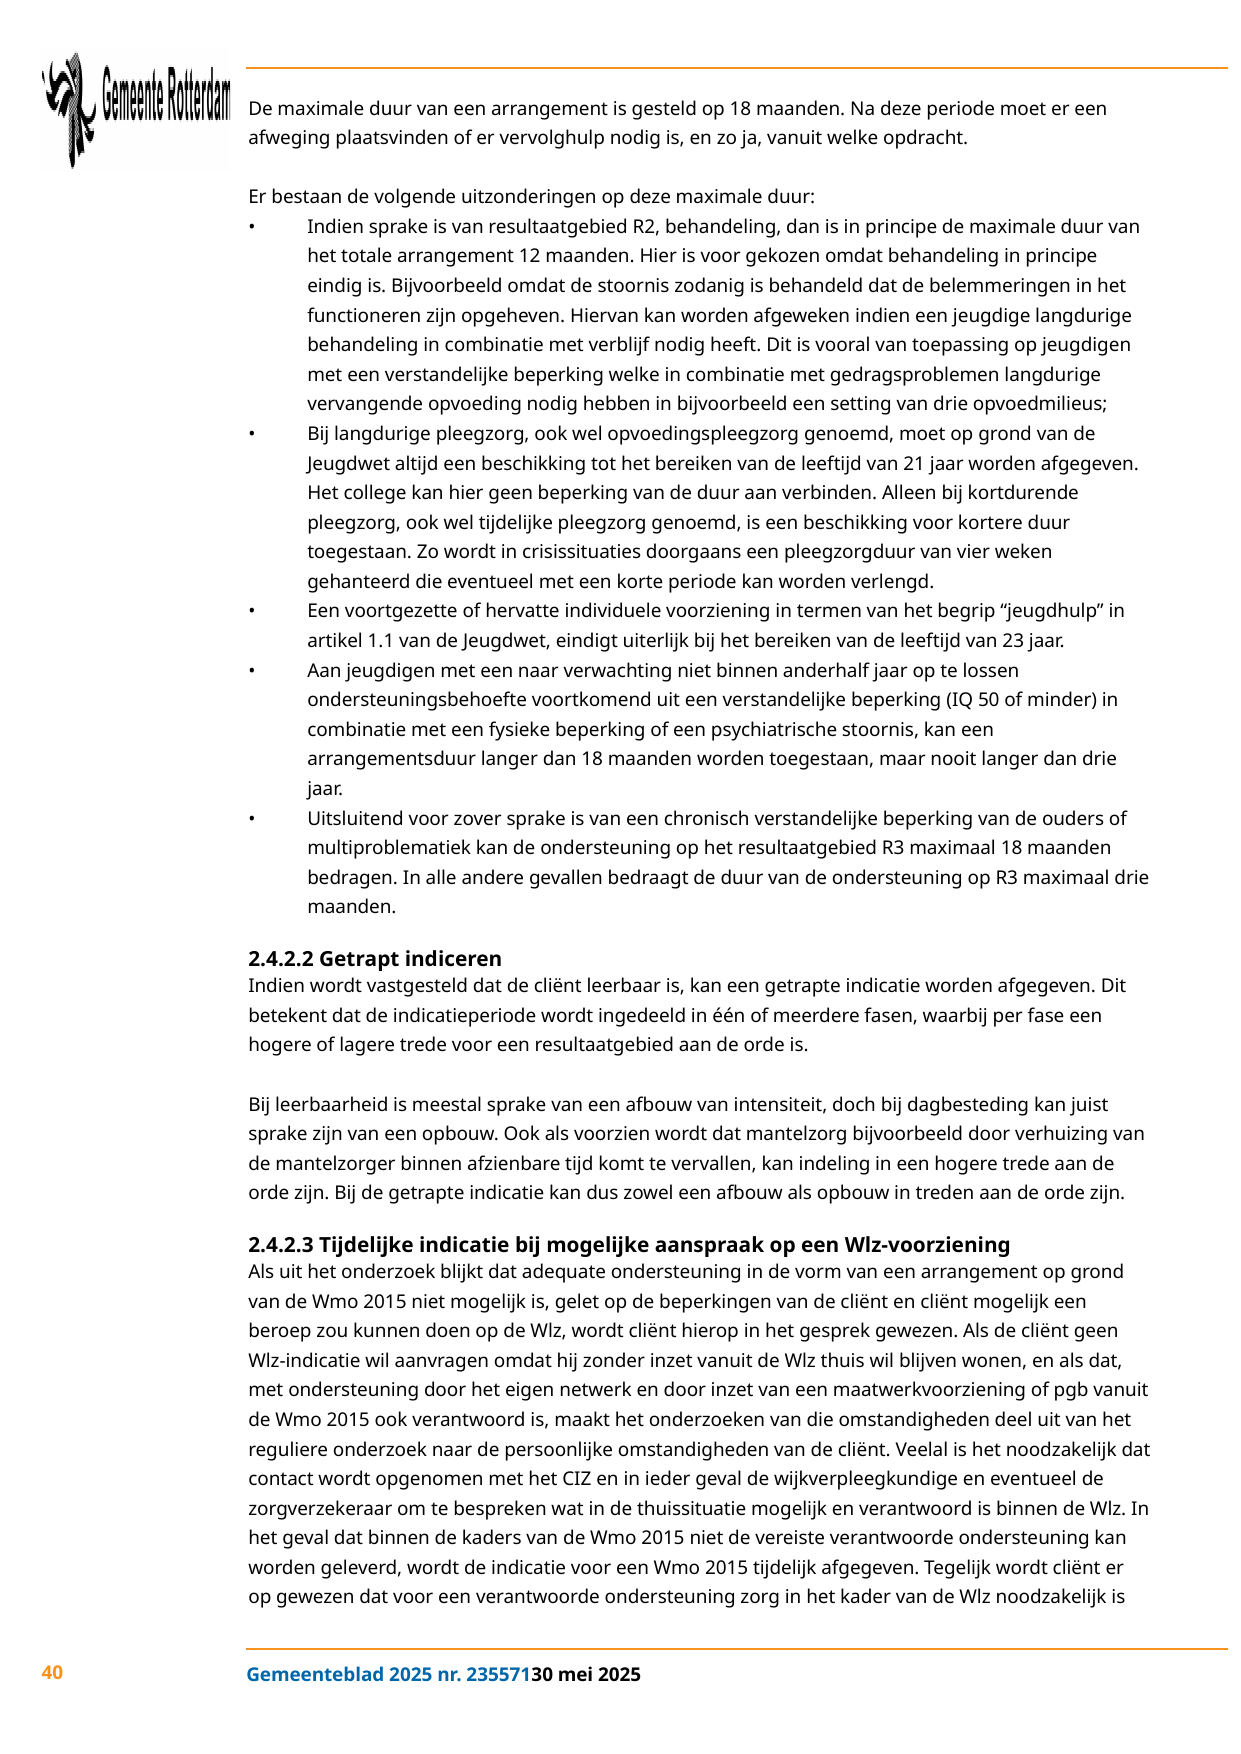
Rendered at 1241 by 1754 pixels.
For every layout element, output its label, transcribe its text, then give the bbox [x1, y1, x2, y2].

list Bij langdurige pleegzorg, ook wel opvoedingspleegzorg genoemd, moet op grond van de Jeugdwet altijd een beschikking tot het bereiken van de leeftijd van 21 jaar worden afgegeven. Het college kan hier geen beperking van de duur aan verbinden. Alleen bij kortdurende pleegzorg, ook wel tijdelijke pleegzorg genoemd, is een beschikking voor kortere duur toegestaan. Zo wordt in crisissituaties doorgaans een pleegzorgduur van vier weken gehanteerd die eventueel met een korte periode kan worden verlengd. [248, 420, 1152, 594]
text Indien wordt vastgesteld dat de cliënt leerbaar is, kan een getrapte indicatie worden afgegeven. Dit betekent dat de indicatieperiode wordt ingedeeld in één of meerdere fasen, waarbij per fase een hogere of lagere trede voor een resultaatgebied aan de orde is. [248, 972, 1152, 1057]
list Een voortgezette of hervatte individuele voorziening in termen van het begrip “jeugdhulp” in artikel 1.1 van de Jeugdwet, eindigt uiterlijk bij het bereiken van de leeftijd van 23 jaar. [248, 598, 1152, 653]
picture [41, 47, 231, 172]
text Er bestaan de volgende uitzonderingen op deze maximale duur: [248, 183, 1152, 209]
text De maximale duur van een arrangement is gesteld op 18 maanden. Na deze periode moet er een afweging plaatsvinden of er vervolghulp nodig is, en zo ja, vanuit welke opdracht. [248, 95, 1152, 150]
text 2.4.2.2 Getrapt indiceren [248, 944, 1152, 972]
list Aan jeugdigen met een naar verwachting niet binnen anderhalf jaar op te lossen ondersteuningsbehoefte voortkomend uit een verstandelijke beperking (IQ 50 of minder) in combinatie met een fysieke beperking of een psychiatrische stoornis, kan een arrangementsduur langer dan 18 maanden worden toegestaan, maar nooit langer dan drie jaar. [248, 657, 1152, 801]
text Als uit het onderzoek blijkt dat adequate ondersteuning in de vorm van een arrangement op grond van de Wmo 2015 niet mogelijk is, gelet op de beperkingen van de cliënt en cliënt mogelijk een beroep zou kunnen doen op de Wlz, wordt cliënt hierop in het gesprek gewezen. Als de cliënt geen Wlz-indicatie wil aanvragen omdat hij zonder inzet vanuit de Wlz thuis wil blijven wonen, en als dat, met ondersteuning door het eigen netwerk en door inzet van een maatwerkvoorziening of pgb vanuit de Wmo 2015 ook verantwoord is, maakt het onderzoeken van die omstandigheden deel uit van het reguliere onderzoek naar de persoonlijke omstandigheden van de cliënt. Veelal is het noodzakelijk dat contact wordt opgenomen met het CIZ en in ieder geval de wijkverpleegkundige en eventueel de zorgverzekeraar om te bespreken wat in de thuissituatie mogelijk en verantwoord is binnen de Wlz. In het geval dat binnen de kaders van de Wmo 2015 niet de vereiste verantwoorde ondersteuning kan worden geleverd, wordt de indicatie voor een Wmo 2015 tijdelijk afgegeven. Tegelijk wordt cliënt er op gewezen dat voor een verantwoorde ondersteuning zorg in het kader van de Wlz noodzakelijk is [248, 1258, 1152, 1609]
text 2.4.2.3 Tijdelijke indicatie bij mogelijke aanspraak op een Wlz-voorziening [248, 1230, 1152, 1258]
text Bij leerbaarheid is meestal sprake van een afbouw van intensiteit, doch bij dagbesteding kan juist sprake zijn van een opbouw. Ook als voorzien wordt dat mantelzorg bijvoorbeeld door verhuizing van de mantelzorger binnen afzienbare tijd komt te vervallen, kan indeling in een hogere trede aan de orde zijn. Bij de getrapte indicatie kan dus zowel een afbouw als opbouw in treden aan de orde zijn. [248, 1091, 1152, 1205]
list Uitsluitend voor zover sprake is van een chronisch verstandelijke beperking van de ouders of multiproblematiek kan de ondersteuning op het resultaatgebied R3 maximaal 18 maanden bedragen. In alle andere gevallen bedraagt de duur van de ondersteuning op R3 maximaal drie maanden. [248, 805, 1152, 919]
list Indien sprake is van resultaatgebied R2, behandeling, dan is in principe de maximale duur van het totale arrangement 12 maanden. Hier is voor gekozen omdat behandeling in principe eindig is. Bijvoorbeeld omdat de stoornis zodanig is behandeld dat de belemmeringen in het functioneren zijn opgeheven. Hiervan kan worden afgeweken indien een jeugdige langdurige behandeling in combinatie met verblijf nodig heeft. Dit is vooral van toepassing op jeugdigen met een verstandelijke beperking welke in combinatie met gedragsproblemen langdurige vervangende opvoeding nodig hebben in bijvoorbeeld een setting van drie opvoedmilieus; [248, 213, 1152, 416]
